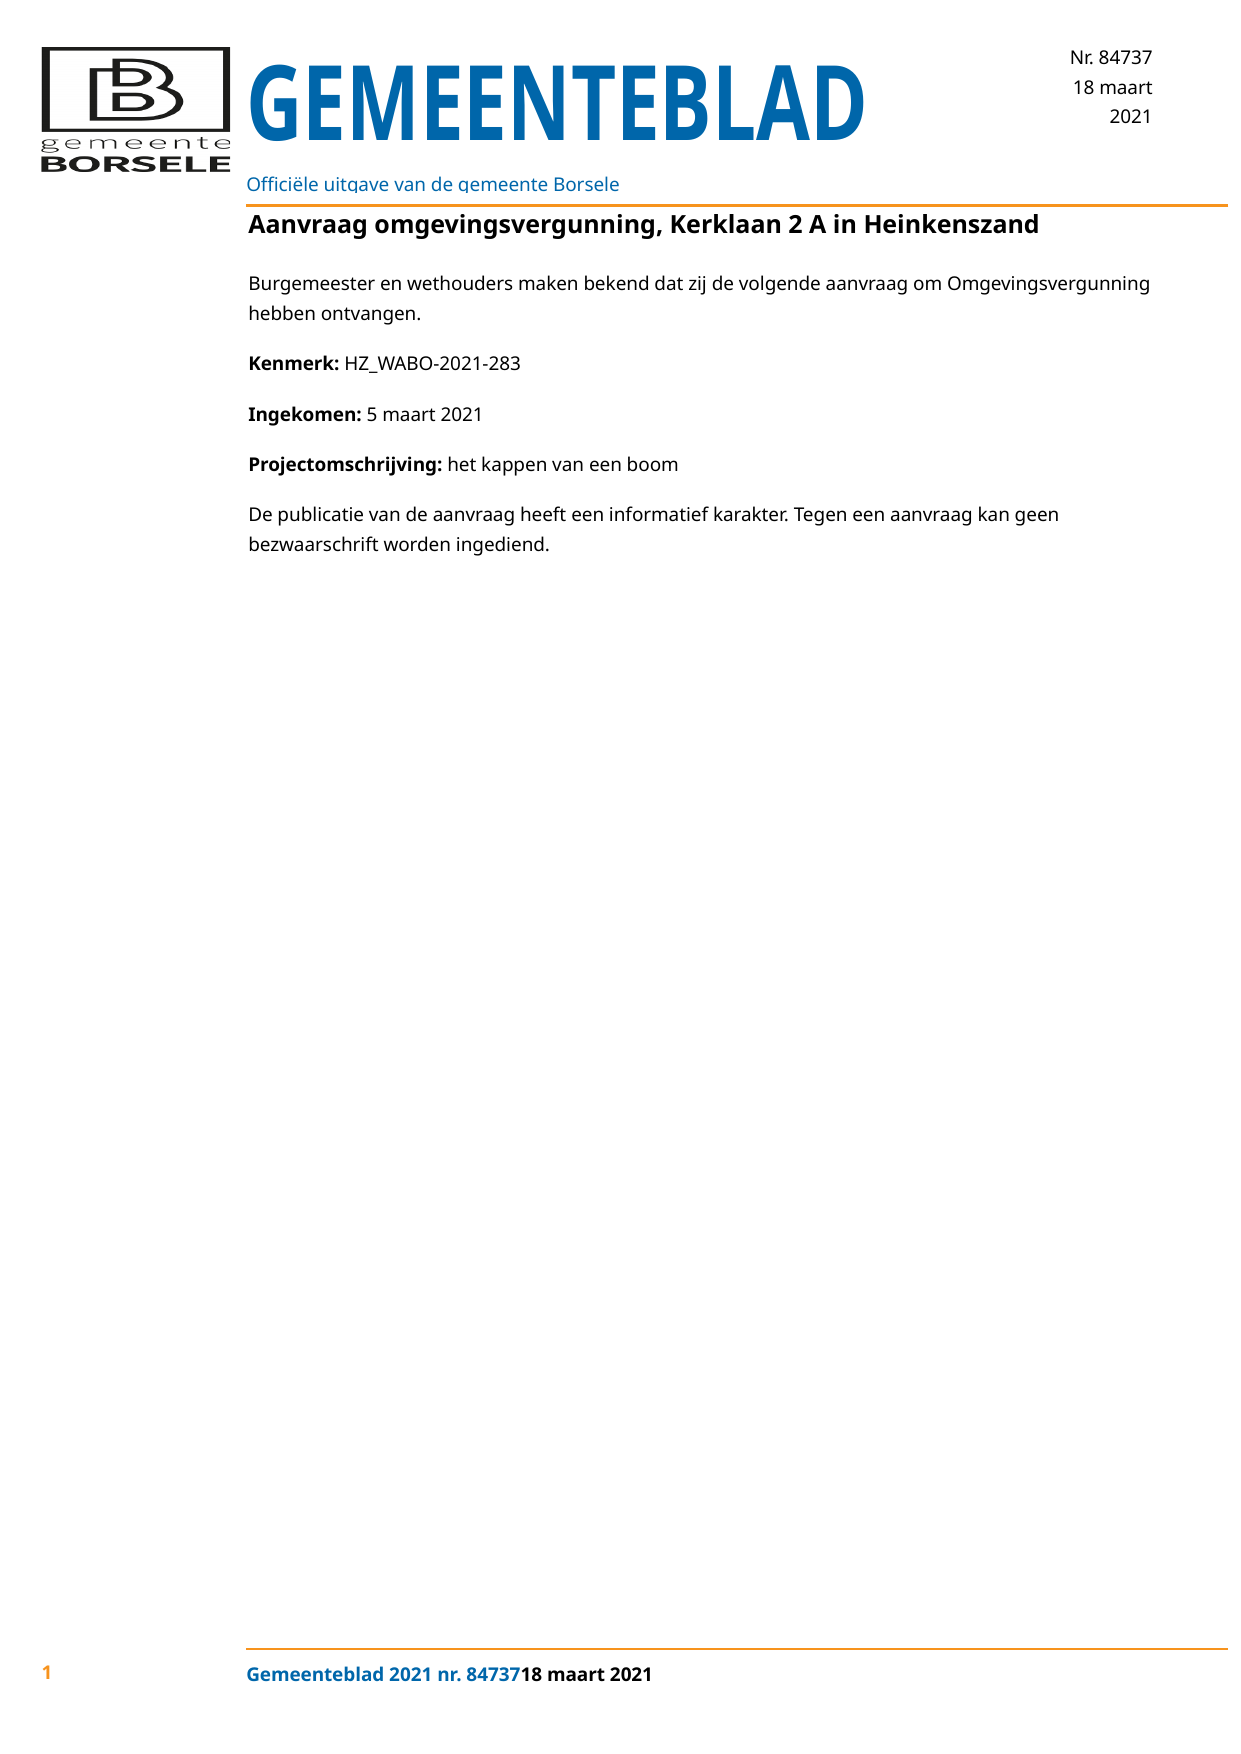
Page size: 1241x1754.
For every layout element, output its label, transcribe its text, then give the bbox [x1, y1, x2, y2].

picture [41, 47, 231, 172]
text Ingekomen: 5 maart 2021 [248, 401, 1152, 426]
text Aanvraag omgevingsvergunning, Kerklaan 2 A in Heinkenszand [248, 207, 1152, 241]
text Projectomschrijving: het kappen van een boom [248, 451, 1152, 477]
text Burgemeester en wethouders maken bekend dat zij de volgende aanvraag om Omgevingsvergunning hebben ontvangen. [248, 270, 1152, 326]
text Kenmerk: HZ_WABO-2021-283 [248, 350, 1152, 376]
text De publicatie van de aanvraag heeft een informatief karakter. Tegen een aanvraag kan geen bezwaarschrift worden ingediend. [248, 502, 1152, 557]
